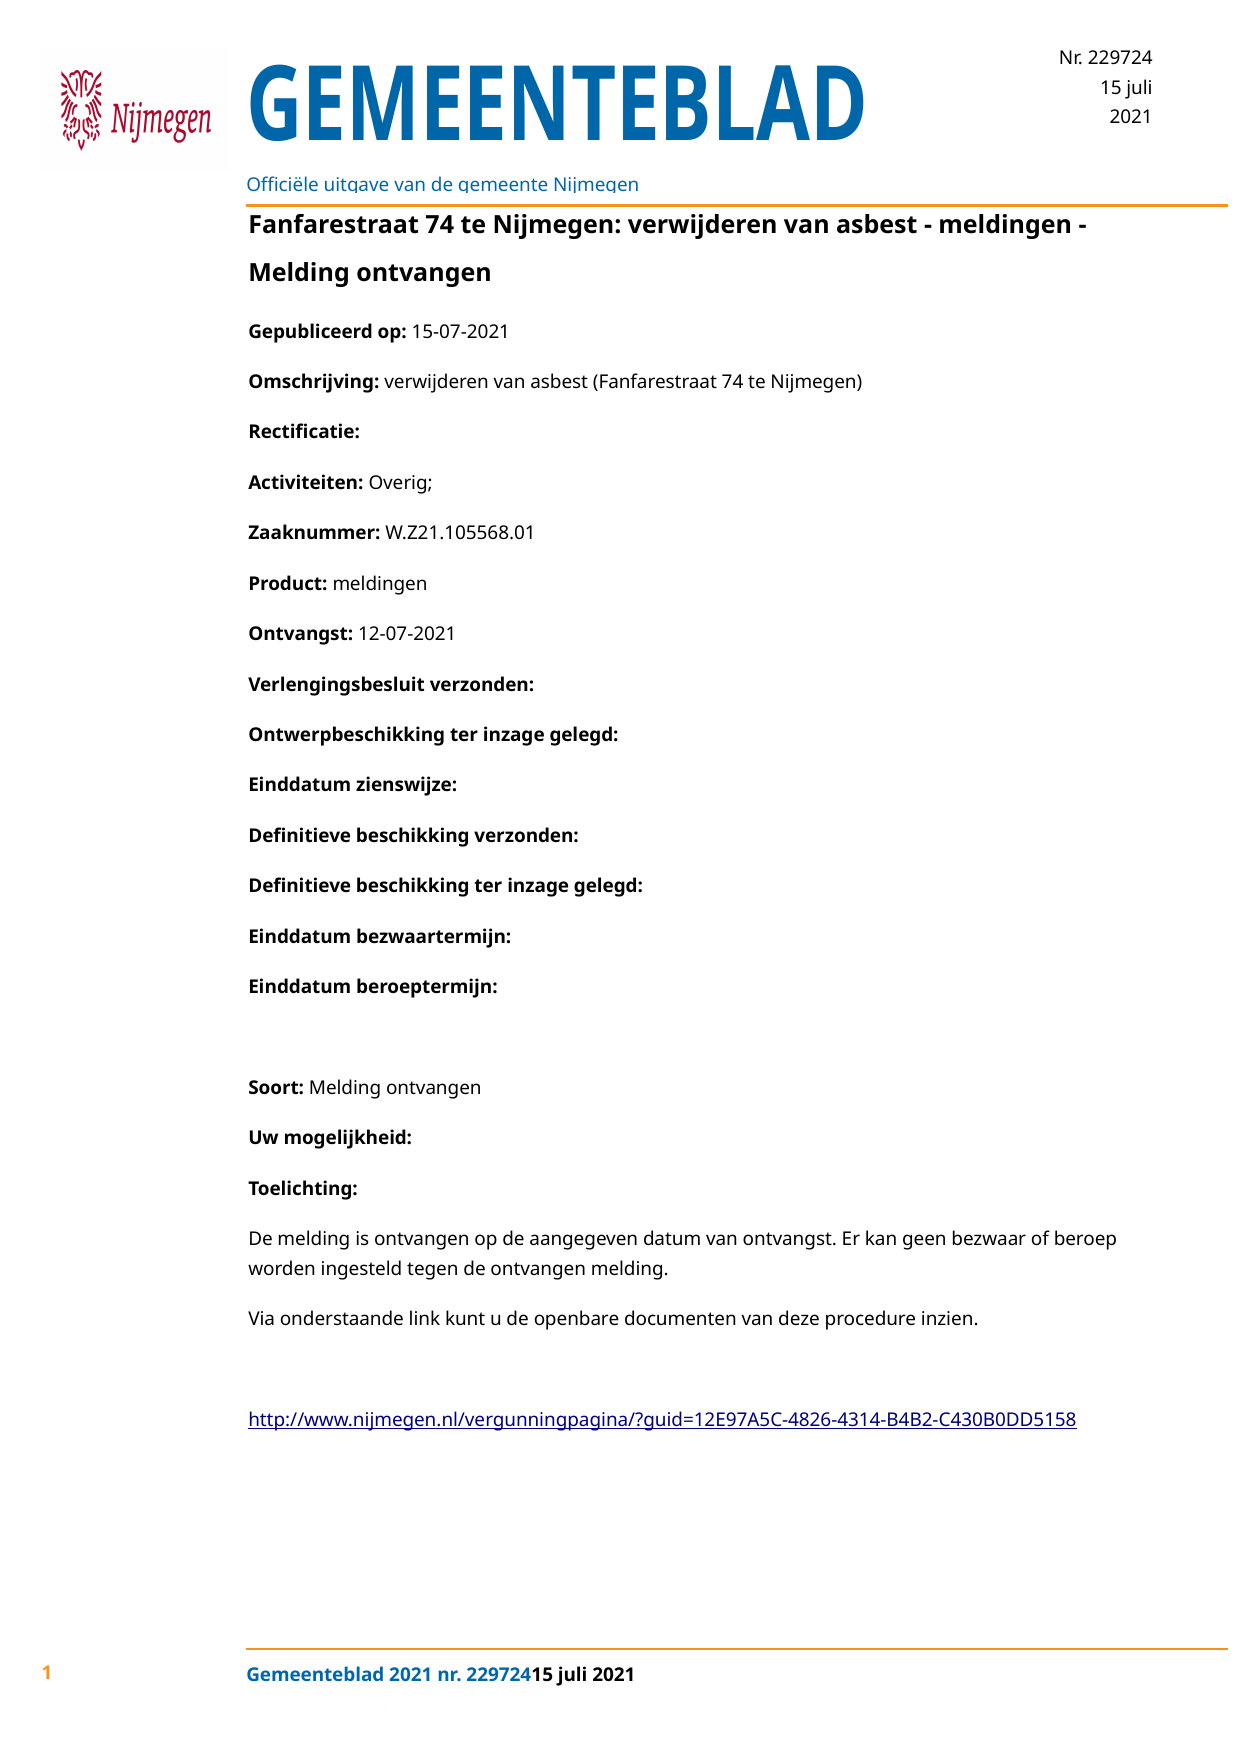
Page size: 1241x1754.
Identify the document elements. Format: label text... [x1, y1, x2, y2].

text Soort: Melding ontvangen [248, 1074, 1152, 1100]
picture [41, 47, 231, 172]
text Toelichting: [248, 1175, 1152, 1201]
text Ontwerpbeschikking ter inzage gelegd: [248, 721, 1152, 747]
text Fanfarestraat 74 te Nijmegen: verwijderen van asbest - meldingen - Melding ontvangen [248, 207, 1152, 288]
text Gepubliceerd op: 15-07-2021 [248, 318, 1152, 344]
text Rectificatie: [248, 419, 1152, 444]
text Omschrijving: verwijderen van asbest (Fanfarestraat 74 te Nijmegen) [248, 368, 1152, 394]
text Einddatum beroeptermijn: [248, 973, 1152, 999]
text Zaaknummer: W.Z21.105568.01 [248, 519, 1152, 545]
text Einddatum zienswijze: [248, 772, 1152, 797]
text Activiteiten: Overig; [248, 469, 1152, 495]
text Verlengingsbesluit verzonden: [248, 671, 1152, 697]
text Uw mogelijkheid: [248, 1124, 1152, 1150]
text Via onderstaande link kunt u de openbare documenten van deze procedure inzien. [248, 1305, 1152, 1331]
text Definitieve beschikking verzonden: [248, 822, 1152, 848]
text De melding is ontvangen op de aangegeven datum van ontvangst. Er kan geen bezwaar of beroep worden ingesteld tegen de ontvangen melding. [248, 1225, 1152, 1281]
text Product: meldingen [248, 570, 1152, 596]
text Ontvangst: 12-07-2021 [248, 620, 1152, 646]
text http://www.nijmegen.nl/vergunningpagina/?guid=12E97A5C-4826-4314-B4B2-C430B0DD5158 [248, 1406, 1152, 1432]
text Definitieve beschikking ter inzage gelegd: [248, 872, 1152, 898]
text Einddatum bezwaartermijn: [248, 923, 1152, 949]
